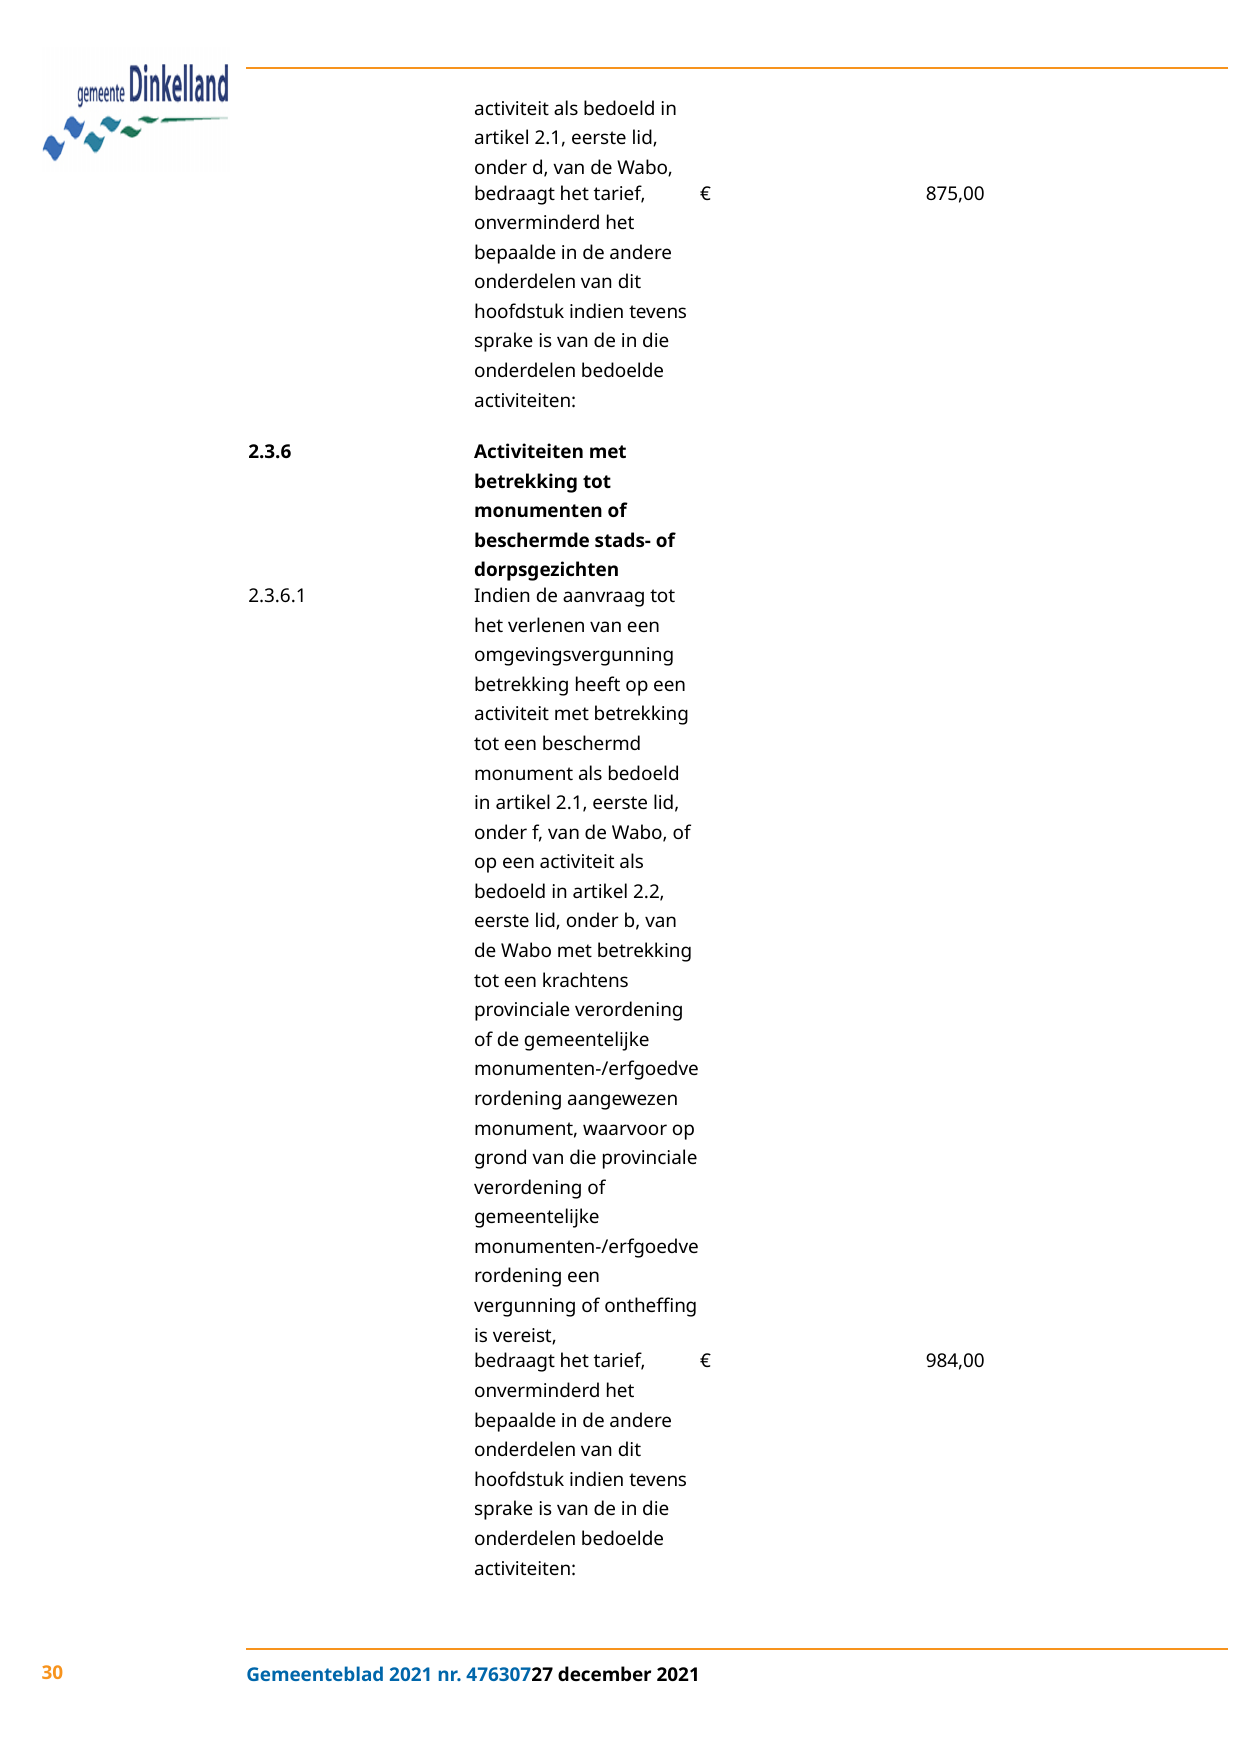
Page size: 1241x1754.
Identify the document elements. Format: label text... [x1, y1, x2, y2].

table_cell [700, 438, 926, 582]
table_cell [248, 413, 474, 438]
table_cell [926, 582, 1152, 1348]
table_cell [248, 180, 474, 412]
table_cell [700, 413, 926, 438]
table_cell [926, 413, 1152, 438]
table_cell Activiteiten met betrekking tot monumenten of beschermde stads- of dorpsgezichten [474, 438, 700, 582]
table_cell [926, 1580, 1152, 1606]
table_cell [926, 438, 1152, 582]
table_cell [248, 95, 474, 180]
picture [41, 47, 231, 172]
table_cell bedraagt het tarief, onverminderd het bepaalde in de andere onderdelen van dit hoofdstuk indien tevens sprake is van de in die onderdelen bedoelde activiteiten: [474, 180, 700, 412]
table_cell [474, 413, 700, 438]
table_cell [700, 95, 926, 180]
table_cell activiteit als bedoeld in artikel 2.1, eerste lid, onder d, van de Wabo, [474, 95, 700, 180]
table_cell [474, 1580, 700, 1606]
table_cell Indien de aanvraag tot het verlenen van een omgevingsvergunning betrekking heeft op een activiteit met betrekking tot een beschermd monument als bedoeld in artikel 2.1, eerste lid, onder f, van de Wabo, of op een activiteit als bedoeld in artikel 2.2, eerste lid, onder b, van de Wabo met betrekking tot een krachtens provinciale verordening of de gemeentelijke monumenten-/erfgoedverordening aangewezen monument, waarvoor op grond van die provinciale verordening of gemeentelijke monumenten-/erfgoedverordening een vergunning of ontheffing is vereist, [474, 582, 700, 1348]
table_cell [700, 582, 926, 1348]
table_cell 875,00 [926, 180, 1152, 412]
table_cell 2.3.6.1 [248, 582, 474, 1348]
table_cell 984,00 [926, 1348, 1152, 1580]
table_cell [248, 1348, 474, 1580]
table_cell € [700, 180, 926, 412]
table_cell [926, 95, 1152, 180]
table_cell 2.3.6 [248, 438, 474, 582]
table_cell bedraagt het tarief, onverminderd het bepaalde in de andere onderdelen van dit hoofdstuk indien tevens sprake is van de in die onderdelen bedoelde activiteiten: [474, 1348, 700, 1580]
table_cell € [700, 1348, 926, 1580]
table_cell [700, 1580, 926, 1606]
table_cell [248, 1580, 474, 1606]
